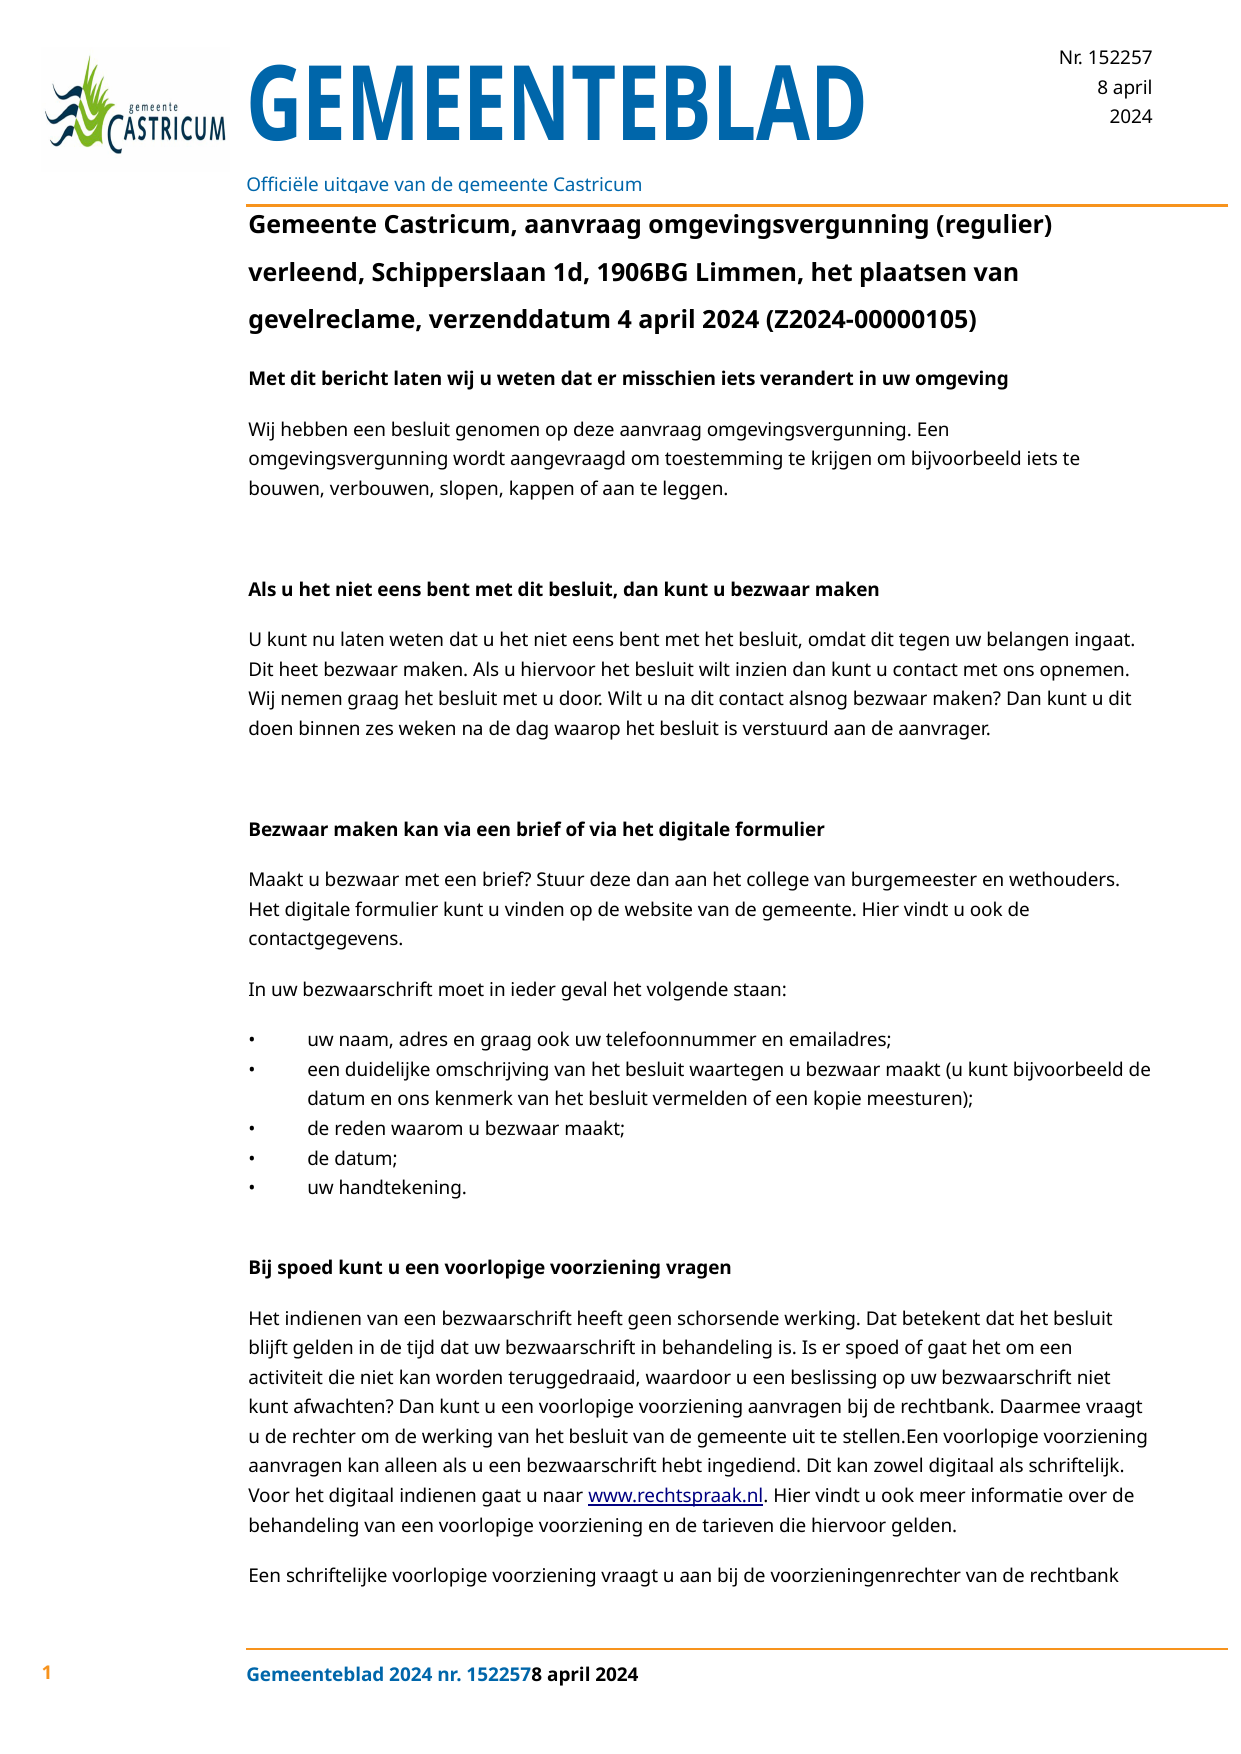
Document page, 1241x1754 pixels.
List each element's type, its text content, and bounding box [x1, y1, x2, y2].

text Bij spoed kunt u een voorlopige voorziening vragen [248, 1254, 1152, 1280]
text Het indienen van een bezwaarschrift heeft geen schorsende werking. Dat betekent dat het besluit blijft gelden in de tijd dat uw bezwaarschrift in behandeling is. Is er spoed of gaat het om een activiteit die niet kan worden teruggedraaid, waardoor u een beslissing op uw bezwaarschrift niet kunt afwachten? Dan kunt u een voorlopige voorziening aanvragen bij de rechtbank. Daarmee vraagt u de rechter om de werking van het besluit van de gemeente uit te stellen.Een voorlopige voorziening aanvragen kan alleen als u een bezwaarschrift hebt ingediend. Dit kan zowel digitaal als schriftelijk. Voor het digitaal indienen gaat u naar www.rechtspraak.nl. Hier vindt u ook meer informatie over de behandeling van een voorlopige voorziening en de tarieven die hiervoor gelden. [248, 1305, 1152, 1537]
text Als u het niet eens bent met dit besluit, dan kunt u bezwaar maken [248, 576, 1152, 602]
list een duidelijke omschrijving van het besluit waartegen u bezwaar maakt (u kunt bijvoorbeeld de datum en ons kenmerk van het besluit vermelden of een kopie meesturen); [248, 1056, 1152, 1111]
list uw naam, adres en graag ook uw telefoonnummer en emailadres; [248, 1026, 1152, 1052]
list de datum; [248, 1145, 1152, 1170]
text Een schriftelijke voorlopige voorziening vraagt u aan bij de voorzieningenrechter van de rechtbank [248, 1562, 1152, 1588]
text Met dit bericht laten wij u weten dat er misschien iets verandert in uw omgeving [248, 366, 1152, 391]
picture [41, 47, 231, 172]
text Gemeente Castricum, aanvraag omgevingsvergunning (regulier) verleend, Schipperslaan 1d, 1906BG Limmen, het plaatsen van gevelreclame, verzenddatum 4 april 2024 (Z2024-00000105) [248, 207, 1152, 336]
text In uw bezwaarschrift moet in ieder geval het volgende staan: [248, 976, 1152, 1002]
text Bezwaar maken kan via een brief of via het digitale formulier [248, 816, 1152, 842]
list uw handtekening. [248, 1174, 1152, 1200]
text Wij hebben een besluit genomen op deze aanvraag omgevingsvergunning. Een omgevingsvergunning wordt aangevraagd om toestemming te krijgen om bijvoorbeeld iets te bouwen, verbouwen, slopen, kappen of aan te leggen. [248, 416, 1152, 501]
list de reden waarom u bezwaar maakt; [248, 1115, 1152, 1141]
text Maakt u bezwaar met een brief? Stuur deze dan aan het college van burgemeester en wethouders. Het digitale formulier kunt u vinden op de website van de gemeente. Hier vindt u ook de contactgegevens. [248, 866, 1152, 951]
text U kunt nu laten weten dat u het niet eens bent met het besluit, omdat dit tegen uw belangen ingaat. Dit heet bezwaar maken. Als u hiervoor het besluit wilt inzien dan kunt u contact met ons opnemen. Wij nemen graag het besluit met u door. Wilt u na dit contact alsnog bezwaar maken? Dan kunt u dit doen binnen zes weken na de dag waarop het besluit is verstuurd aan de aanvrager. [248, 626, 1152, 741]
